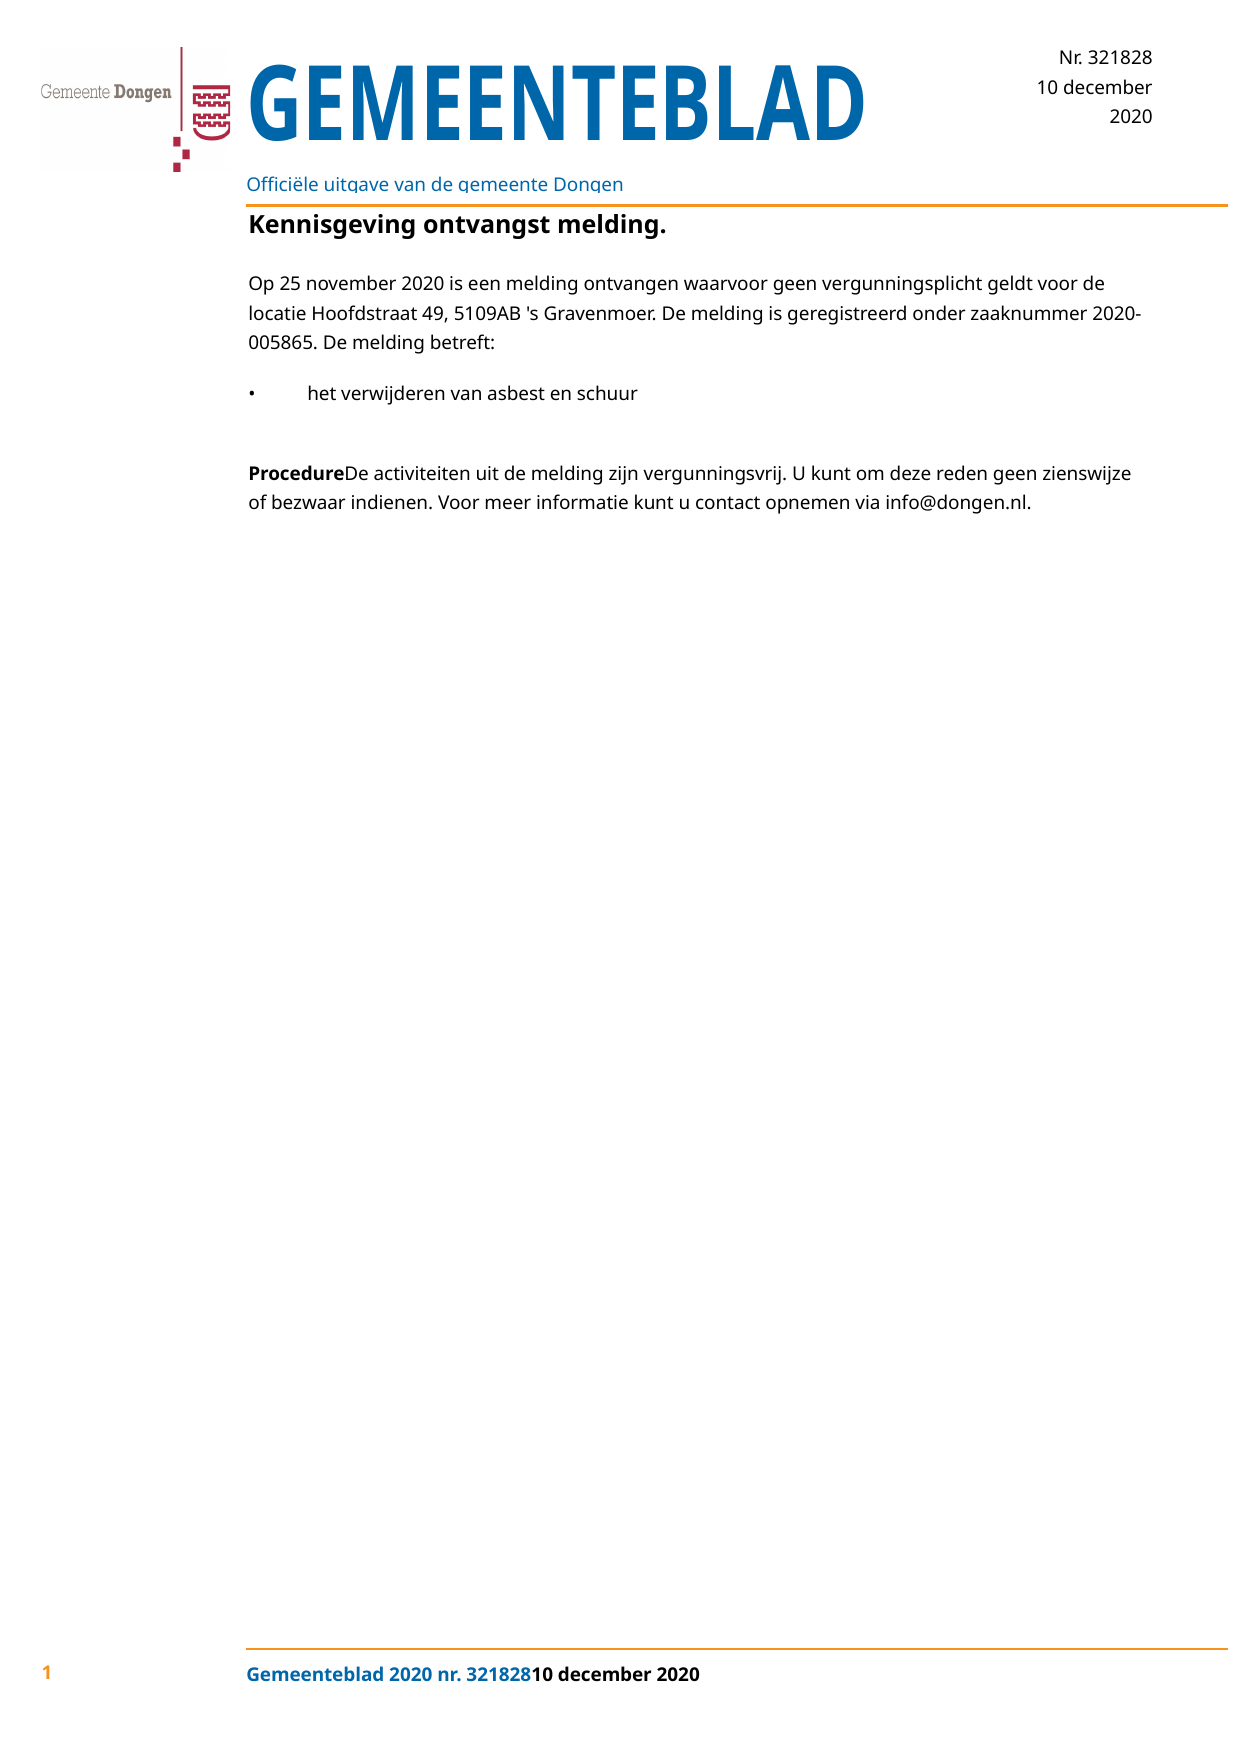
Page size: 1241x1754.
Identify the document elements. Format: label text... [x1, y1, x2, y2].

list het verwijderen van asbest en schuur [248, 380, 1152, 406]
picture [41, 47, 231, 172]
text Op 25 november 2020 is een melding ontvangen waarvoor geen vergunningsplicht geldt voor de locatie Hoofdstraat 49, 5109AB 's Gravenmoer. De melding is geregistreerd onder zaaknummer 2020-005865. De melding betreft: [248, 270, 1152, 355]
text Kennisgeving ontvangst melding. [248, 207, 1152, 241]
text ProcedureDe activiteiten uit de melding zijn vergunningsvrij. U kunt om deze reden geen zienswijze of bezwaar indienen. Voor meer informatie kunt u contact opnemen via info@dongen.nl. [248, 460, 1152, 515]
